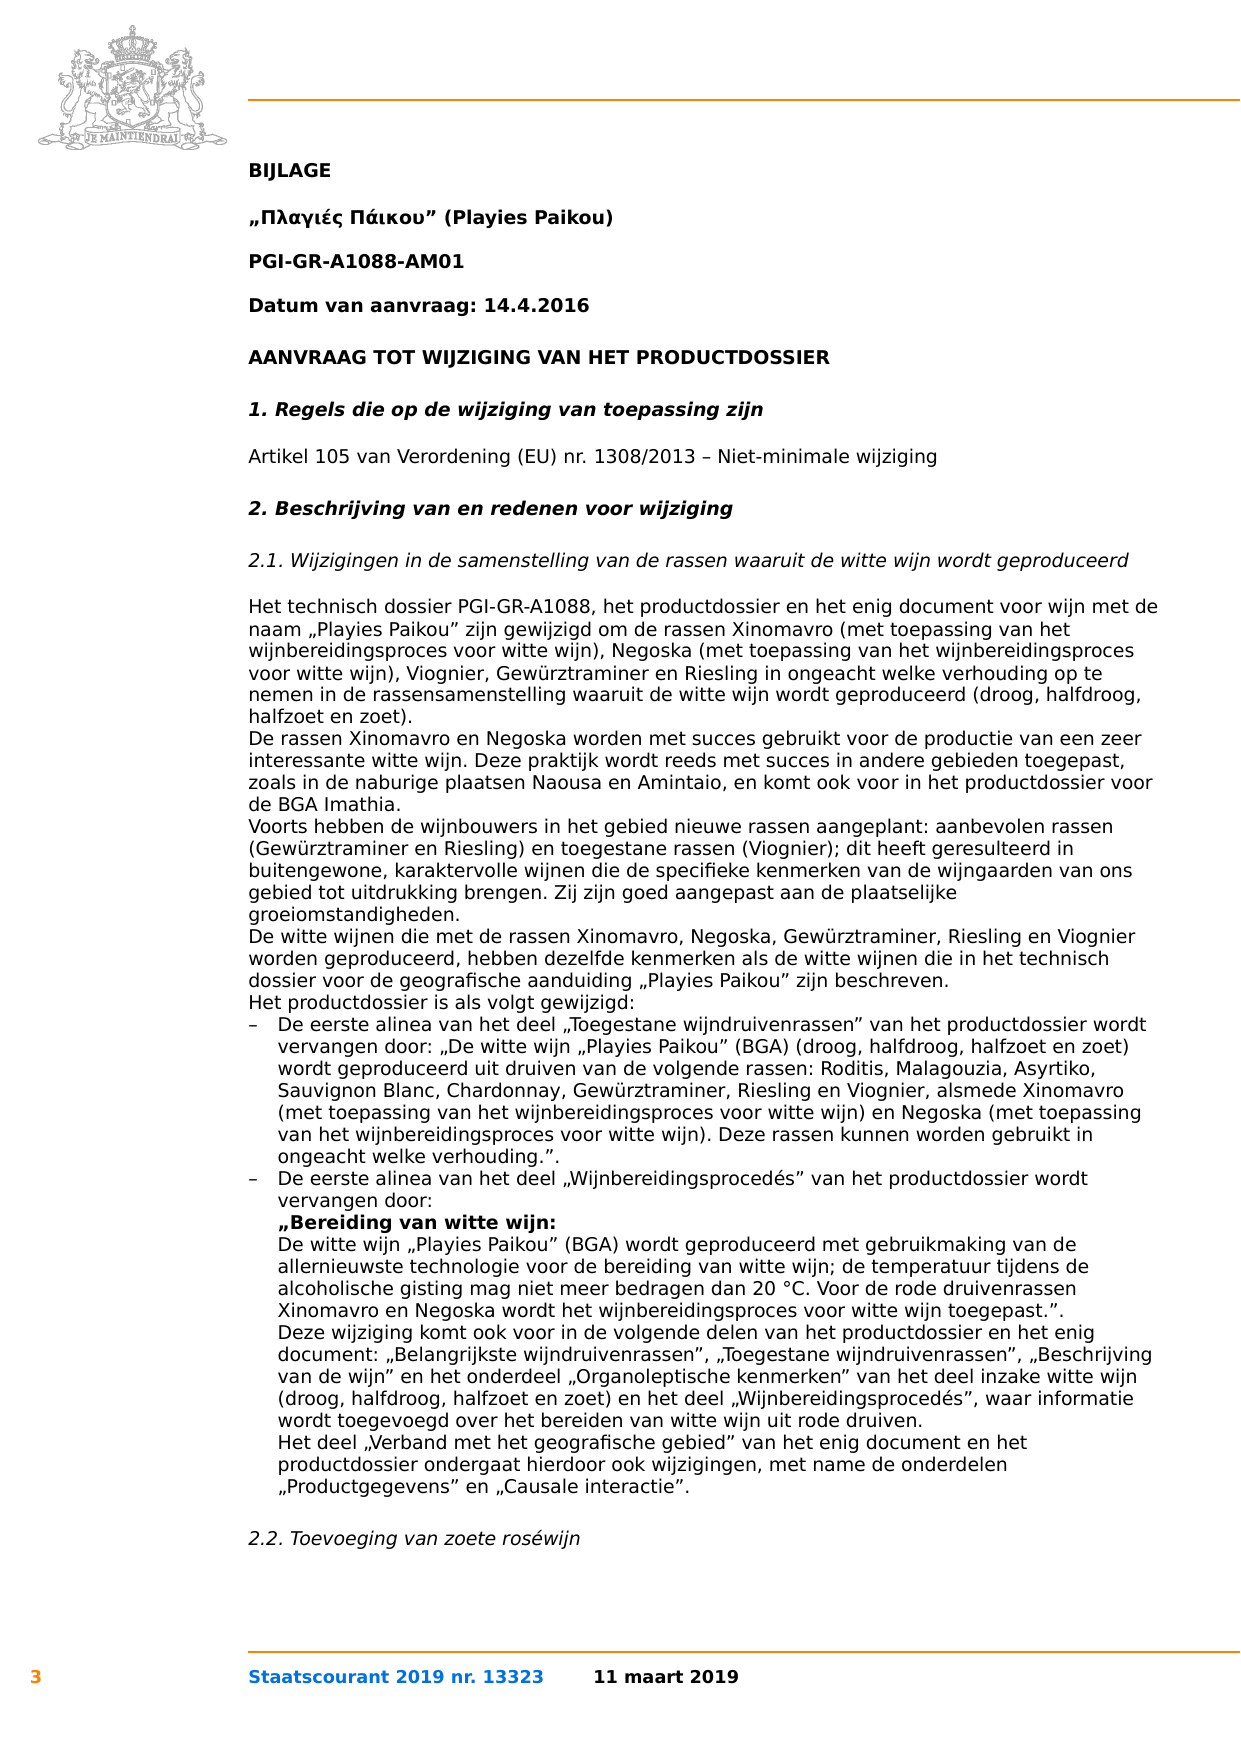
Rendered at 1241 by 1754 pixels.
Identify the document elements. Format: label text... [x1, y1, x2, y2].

text De rassen Xinomavro en Negoska worden met succes gebruikt voor de productie van een zeer interessante witte wijn. Deze praktijk wordt reeds met succes in andere gebieden toegepast, zoals in de naburige plaatsen Naousa en Amintaio, en komt ook voor in het productdossier voor de BGA Imathia. [248, 728, 1163, 816]
text Deze wijziging komt ook voor in de volgende delen van het productdossier en het enig document: „Belangrijkste wijndruivenrassen”, „Toegestane wijndruivenrassen”, „Beschrijving van de wijn” en het onderdeel „Organoleptische kenmerken” van het deel inzake witte wijn (droog, halfdroog, halfzoet en zoet) en het deel „Wijnbereidingsprocedés”, waar informatie wordt toegevoegd over het bereiden van witte wijn uit rode druiven. [277, 1322, 1163, 1432]
picture [38, 25, 227, 150]
text Artikel 105 van Verordening (EU) nr. 1308/2013 – Niet-minimale wijziging [248, 446, 1163, 467]
subtitle 2.1. Wijzigingen in de samenstelling van de rassen waaruit de witte wijn wordt geproduceerd [248, 549, 1163, 571]
text Het productdossier is als volgt gewijzigd: [248, 992, 1163, 1014]
text „Πλαγιές Πάικου” (Playies Paikou) [248, 207, 1163, 229]
text Het technisch dossier PGI-GR-A1088, het productdossier en het enig document voor wijn met de naam „Playies Paikou” zijn gewijzigd om de rassen Xinomavro (met toepassing van het wijnbereidingsproces voor witte wijn), Negoska (met toepassing van het wijnbereidingsproces voor witte wijn), Viognier, Gewürztraminer en Riesling in ongeacht welke verhouding op te nemen in de rassensamenstelling waaruit de witte wijn wordt geproduceerd (droog, halfdroog, halfzoet en zoet). [248, 596, 1163, 728]
subtitle AANVRAAG TOT WIJZIGING VAN HET PRODUCTDOSSIER [248, 347, 1163, 368]
text De witte wijn „Playies Paikou” (BGA) wordt geproduceerd met gebruikmaking van de allernieuwste technologie voor de bereiding van witte wijn; de temperatuur tijdens de alcoholische gisting mag niet meer bedragen dan 20 °C. Voor de rode druivenrassen Xinomavro en Negoska wordt het wijnbereidingsproces voor witte wijn toegepast.”. [277, 1234, 1163, 1322]
text De witte wijnen die met de rassen Xinomavro, Negoska, Gewürztraminer, Riesling en Viognier worden geproduceerd, hebben dezelfde kenmerken als de witte wijnen die in het technisch dossier voor de geografische aanduiding „Playies Paikou” zijn beschreven. [248, 926, 1163, 992]
subtitle 2. Beschrijving van en redenen voor wijziging [248, 497, 1163, 519]
subtitle BIJLAGE [248, 160, 1163, 182]
subtitle 2.2. Toevoeging van zoete roséwijn [248, 1528, 1163, 1549]
text – De eerste alinea van het deel „Toegestane wijndruivenrassen” van het productdossier wordt vervangen door: „De witte wijn „Playies Paikou” (BGA) (droog, halfdroog, halfzoet en zoet) wordt geproduceerd uit druiven van de volgende rassen: Roditis, Malagouzia, Asyrtiko, Sauvignon Blanc, Chardonnay, Gewürztraminer, Riesling en Viognier, alsmede Xinomavro (met toepassing van het wijnbereidingsproces voor witte wijn) en Negoska (met toepassing van het wijnbereidingsproces voor witte wijn). Deze rassen kunnen worden gebruikt in ongeacht welke verhouding.”. [248, 1014, 1163, 1168]
text – De eerste alinea van het deel „Wijnbereidingsprocedés” van het productdossier wordt vervangen door: [248, 1168, 1163, 1212]
text Voorts hebben de wijnbouwers in het gebied nieuwe rassen aangeplant: aanbevolen rassen (Gewürztraminer en Riesling) en toegestane rassen (Viognier); dit heeft geresulteerd in buitengewone, karaktervolle wijnen die de specifieke kenmerken van de wijngaarden van ons gebied tot uitdrukking brengen. Zij zijn goed aangepast aan de plaatselijke groeiomstandigheden. [248, 816, 1163, 926]
subtitle 1. Regels die op de wijziging van toepassing zijn [248, 398, 1163, 421]
text Het deel „Verband met het geografische gebied” van het enig document en het productdossier ondergaat hierdoor ook wijzigingen, met name de onderdelen „Productgegevens” en „Causale interactie”. [277, 1432, 1163, 1498]
text Datum van aanvraag: 14.4.2016 [248, 294, 1163, 317]
text PGI-GR-A1088-AM01 [248, 251, 1163, 273]
text „Bereiding van witte wijn: [277, 1212, 1163, 1234]
